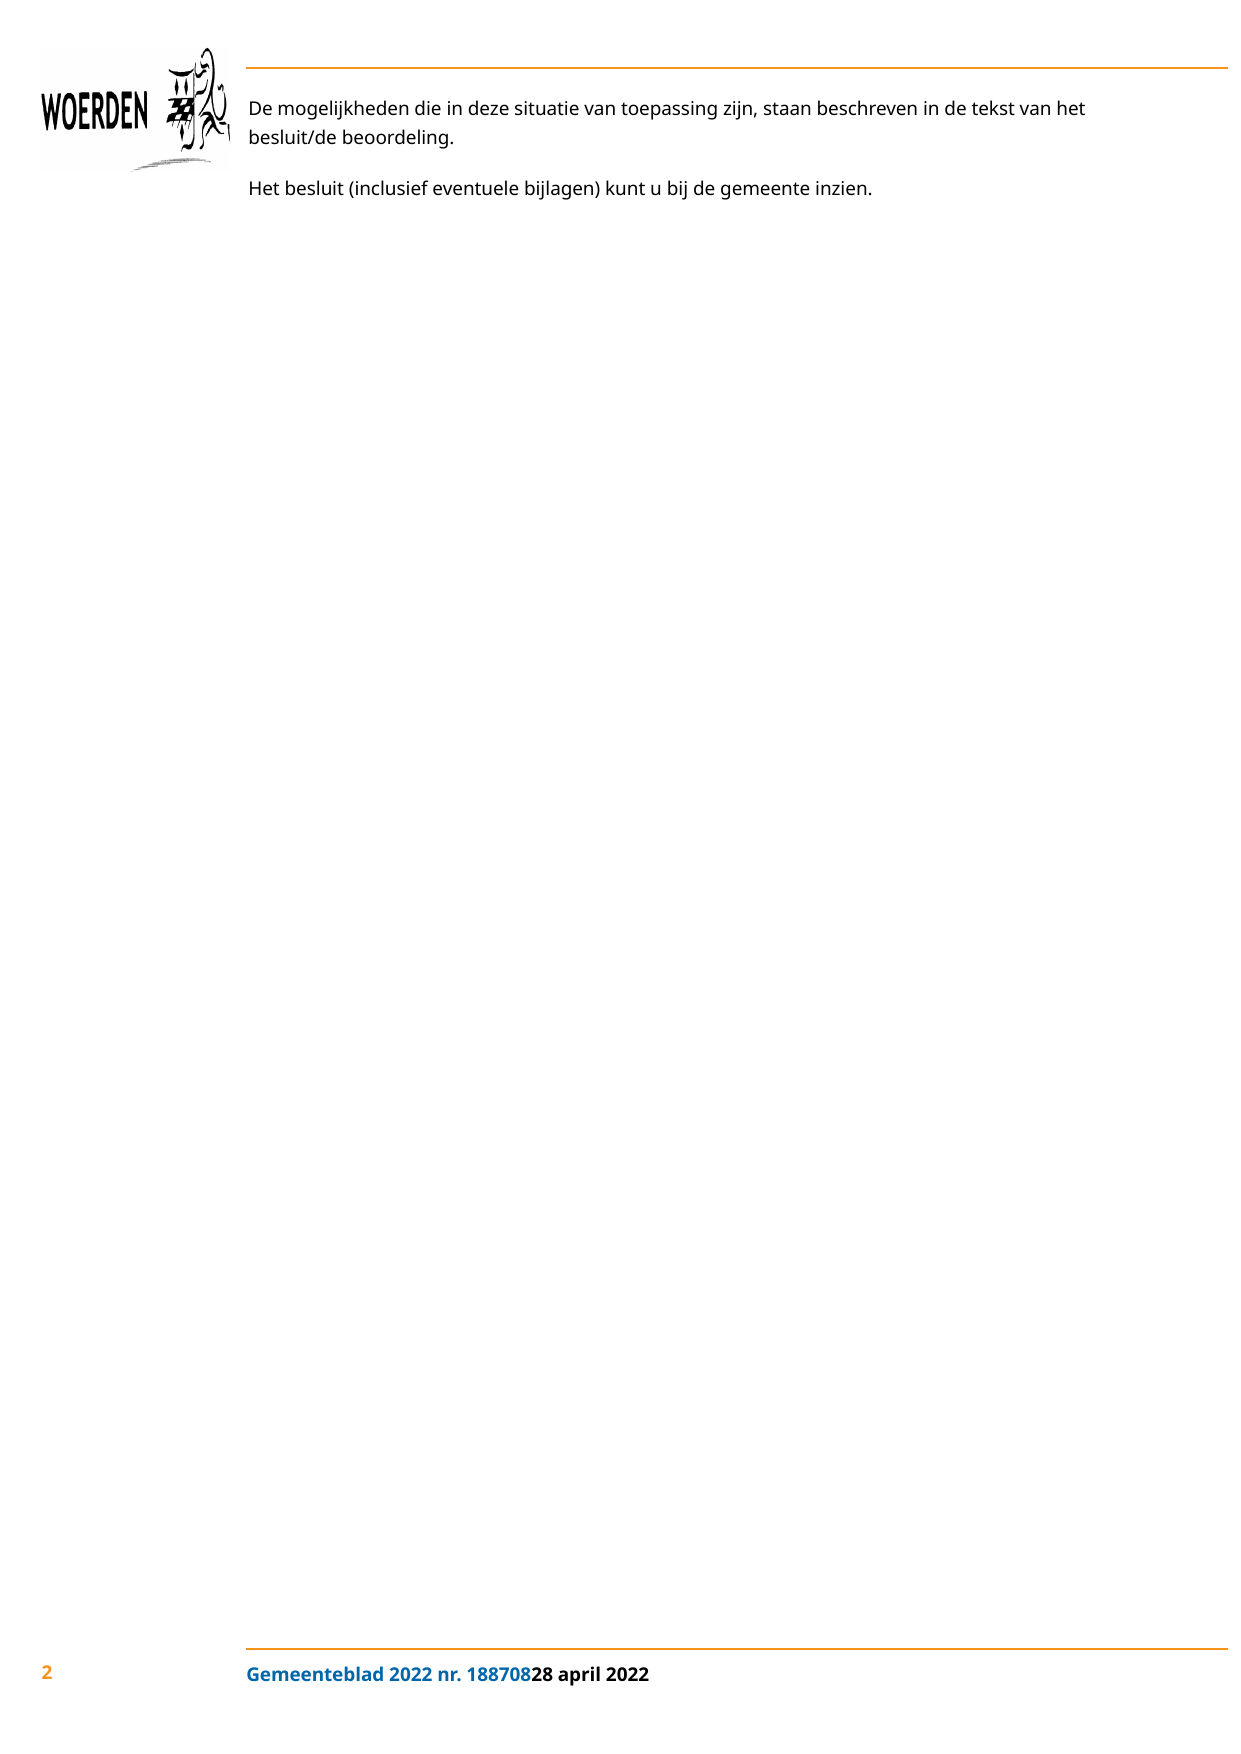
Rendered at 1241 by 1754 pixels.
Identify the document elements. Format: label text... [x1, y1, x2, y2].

picture [41, 47, 231, 172]
text De mogelijkheden die in deze situatie van toepassing zijn, staan beschreven in de tekst van het besluit/de beoordeling. [248, 95, 1152, 150]
text Het besluit (inclusief eventuele bijlagen) kunt u bij de gemeente inzien. [248, 175, 1152, 201]
